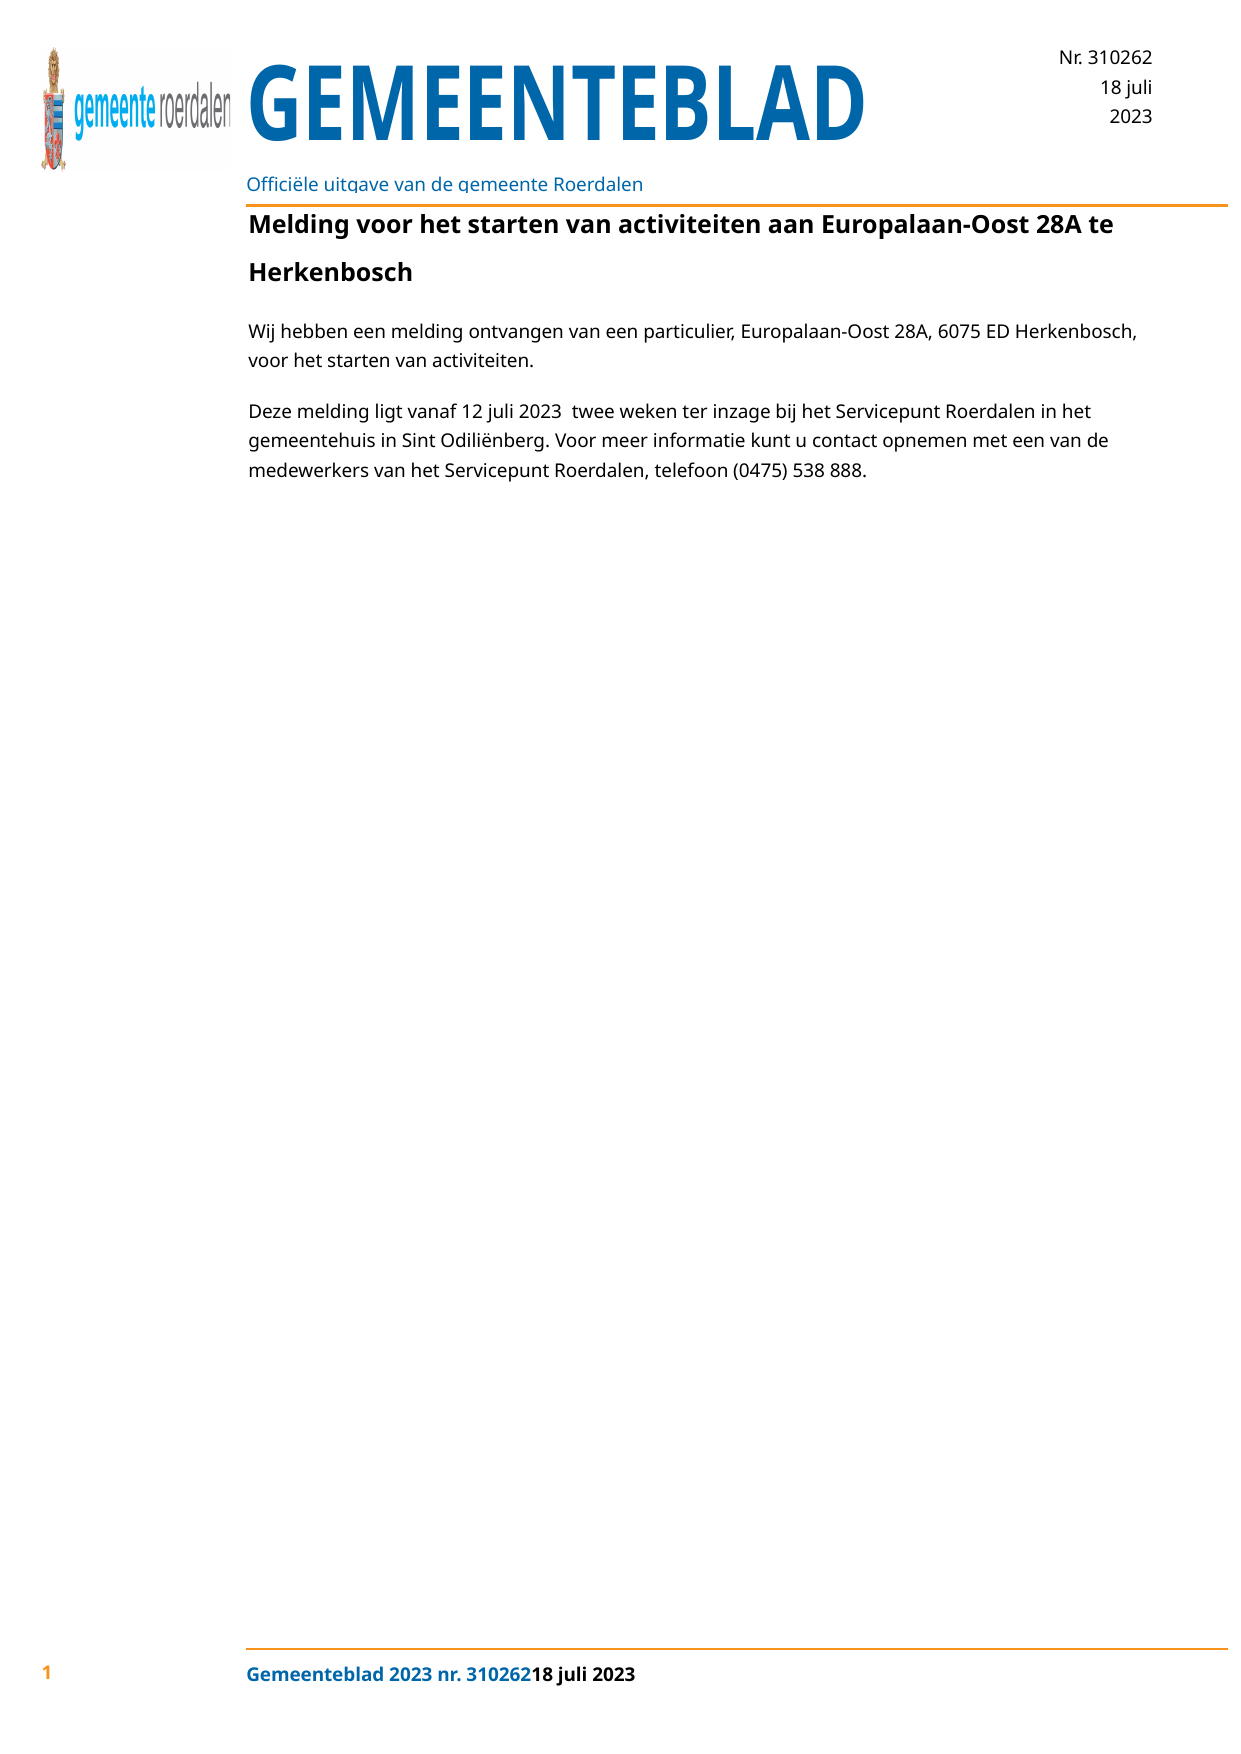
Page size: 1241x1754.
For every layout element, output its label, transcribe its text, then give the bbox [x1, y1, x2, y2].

text Wij hebben een melding ontvangen van een particulier, Europalaan-Oost 28A, 6075 ED Herkenbosch, voor het starten van activiteiten. [248, 318, 1152, 373]
text Melding voor het starten van activiteiten aan Europalaan-Oost 28A te Herkenbosch [248, 207, 1152, 288]
picture [41, 47, 231, 172]
text Deze melding ligt vanaf 12 juli 2023 twee weken ter inzage bij het Servicepunt Roerdalen in het gemeentehuis in Sint Odiliënberg. Voor meer informatie kunt u contact opnemen met een van de medewerkers van het Servicepunt Roerdalen, telefoon (0475) 538 888. [248, 398, 1152, 483]
